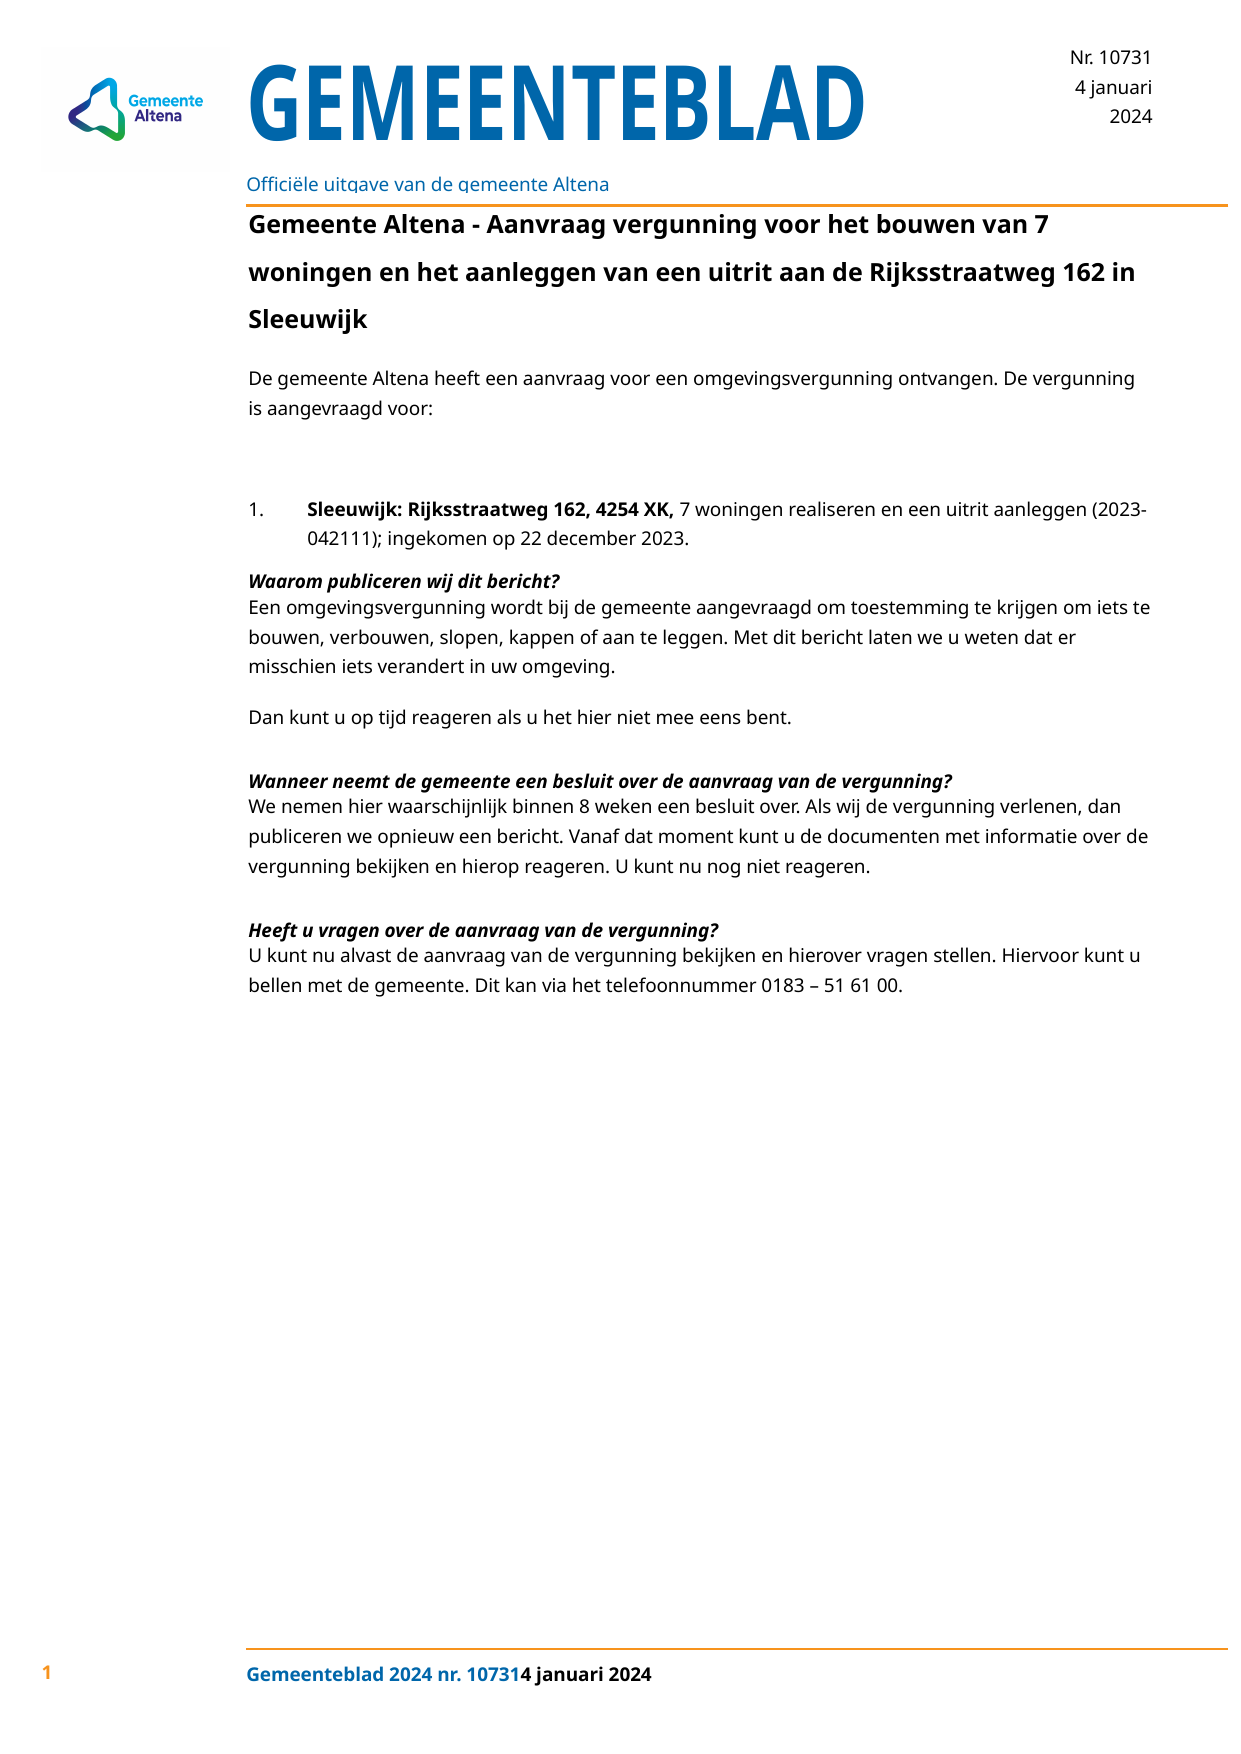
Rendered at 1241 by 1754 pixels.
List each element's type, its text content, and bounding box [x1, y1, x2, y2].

text We nemen hier waarschijnlijk binnen 8 weken een besluit over. Als wij de vergunning verlenen, dan publiceren we opnieuw een bericht. Vanaf dat moment kunt u de documenten met informatie over de vergunning bekijken en hierop reageren. U kunt nu nog niet reageren. [248, 794, 1152, 878]
text Heeft u vragen over de aanvraag van de vergunning? [248, 917, 1152, 942]
text Waarom publiceren wij dit bericht? [248, 569, 1152, 594]
picture [41, 47, 231, 172]
text Een omgevingsvergunning wordt bij de gemeente aangevraagd om toestemming te krijgen om iets te bouwen, verbouwen, slopen, kappen of aan te leggen. Met dit bericht laten we u weten dat er misschien iets verandert in uw omgeving. [248, 594, 1152, 679]
text Dan kunt u op tijd reageren als u het hier niet mee eens bent. [248, 704, 1152, 730]
text De gemeente Altena heeft een aanvraag voor een omgevingsvergunning ontvangen. De vergunning is aangevraagd voor: [248, 366, 1152, 421]
list Sleeuwijk: Rijksstraatweg 162, 4254 XK, 7 woningen realiseren en een uitrit aanleggen (2023-042111); ingekomen op 22 december 2023. [248, 496, 1152, 551]
text Gemeente Altena - Aanvraag vergunning voor het bouwen van 7 woningen en het aanleggen van een uitrit aan de Rijksstraatweg 162 in Sleeuwijk [248, 207, 1152, 336]
text U kunt nu alvast de aanvraag van de vergunning bekijken en hierover vragen stellen. Hiervoor kunt u bellen met de gemeente. Dit kan via het telefoonnummer 0183 – 51 61 00. [248, 942, 1152, 998]
text Wanneer neemt de gemeente een besluit over de aanvraag van de vergunning? [248, 768, 1152, 794]
